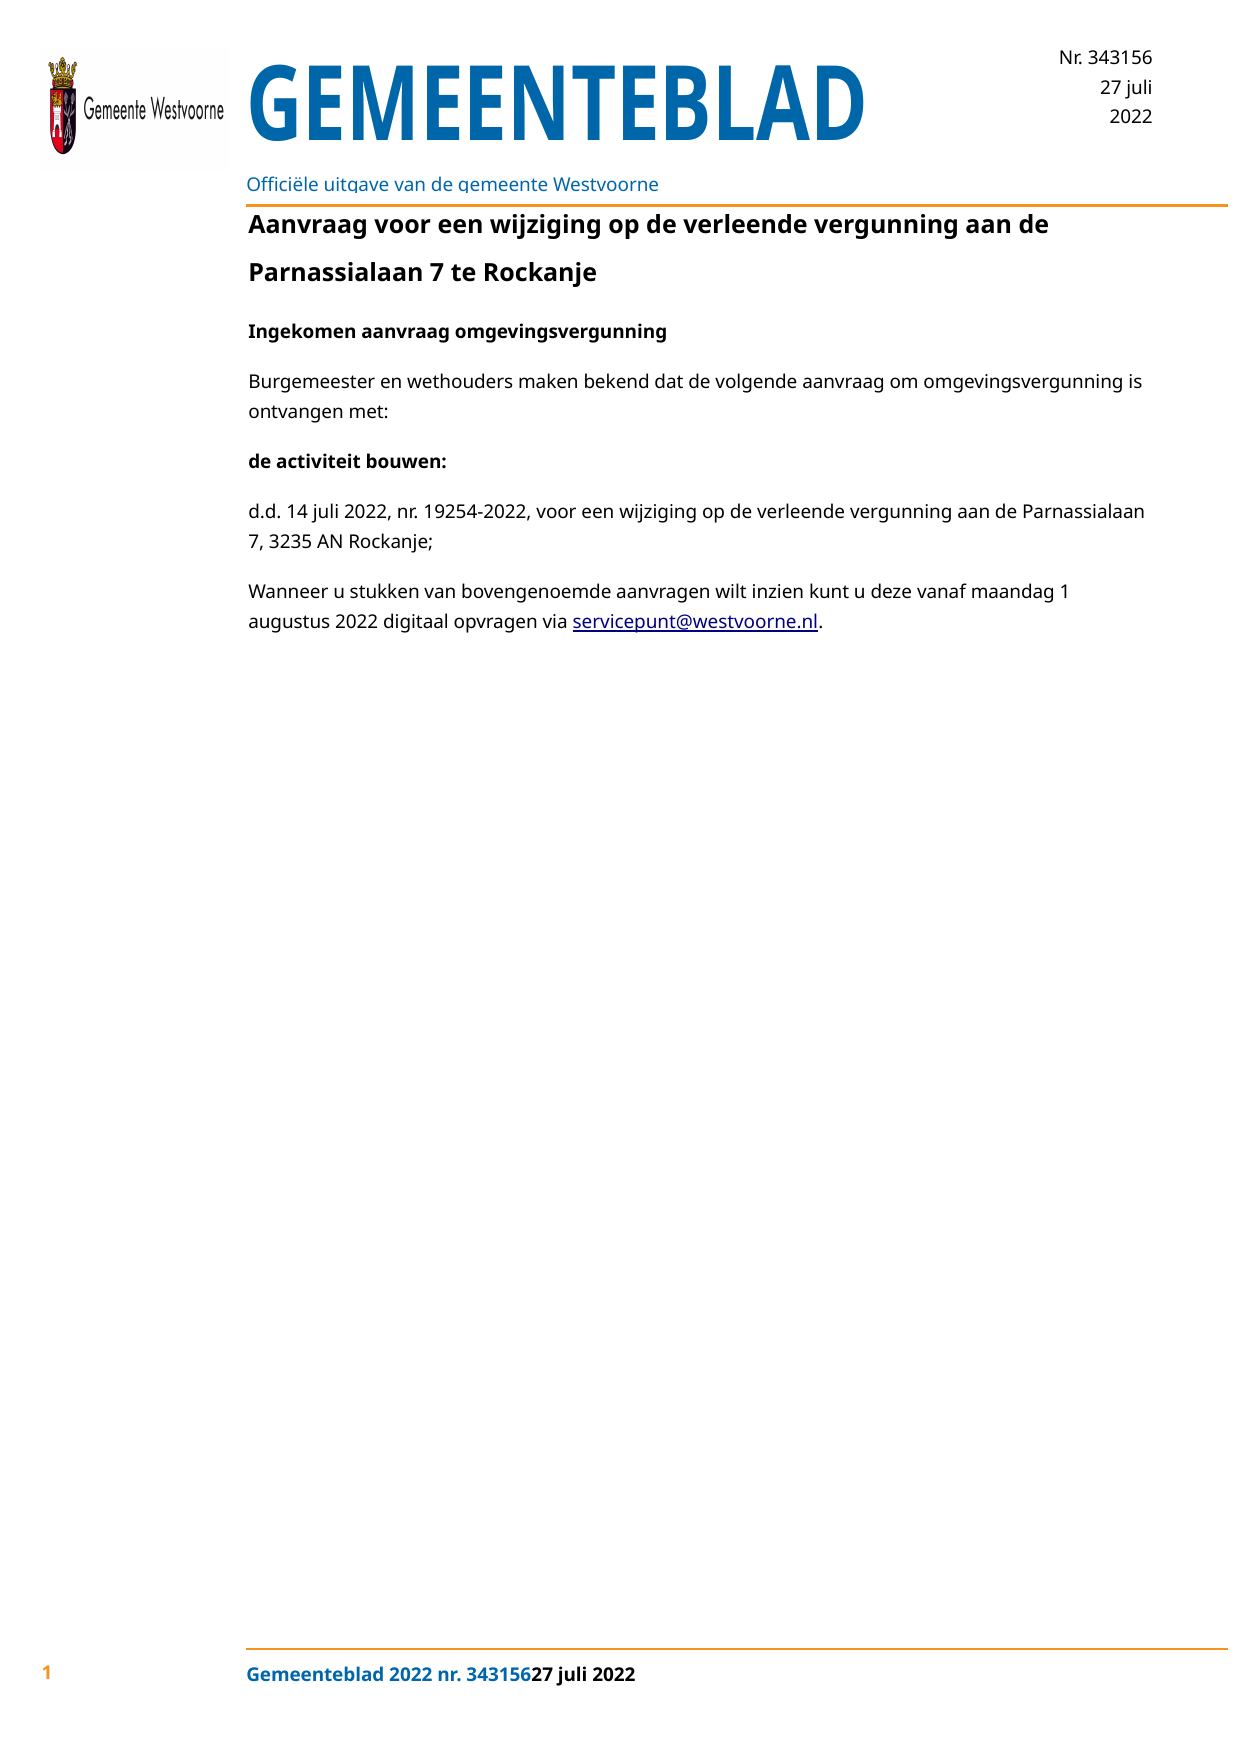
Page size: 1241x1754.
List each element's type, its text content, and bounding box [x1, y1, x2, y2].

text Burgemeester en wethouders maken bekend dat de volgende aanvraag om omgevingsvergunning is ontvangen met: [248, 368, 1152, 424]
text Ingekomen aanvraag omgevingsvergunning [248, 318, 1152, 344]
text Wanneer u stukken van bovengenoemde aanvragen wilt inzien kunt u deze vanaf maandag 1 augustus 2022 digitaal opvragen via servicepunt@westvoorne.nl. [248, 579, 1152, 634]
picture [41, 47, 231, 172]
text Aanvraag voor een wijziging op de verleende vergunning aan de Parnassialaan 7 te Rockanje [248, 207, 1152, 288]
text de activiteit bouwen: [248, 448, 1152, 474]
text d.d. 14 juli 2022, nr. 19254-2022, voor een wijziging op de verleende vergunning aan de Parnassialaan 7, 3235 AN Rockanje; [248, 499, 1152, 554]
